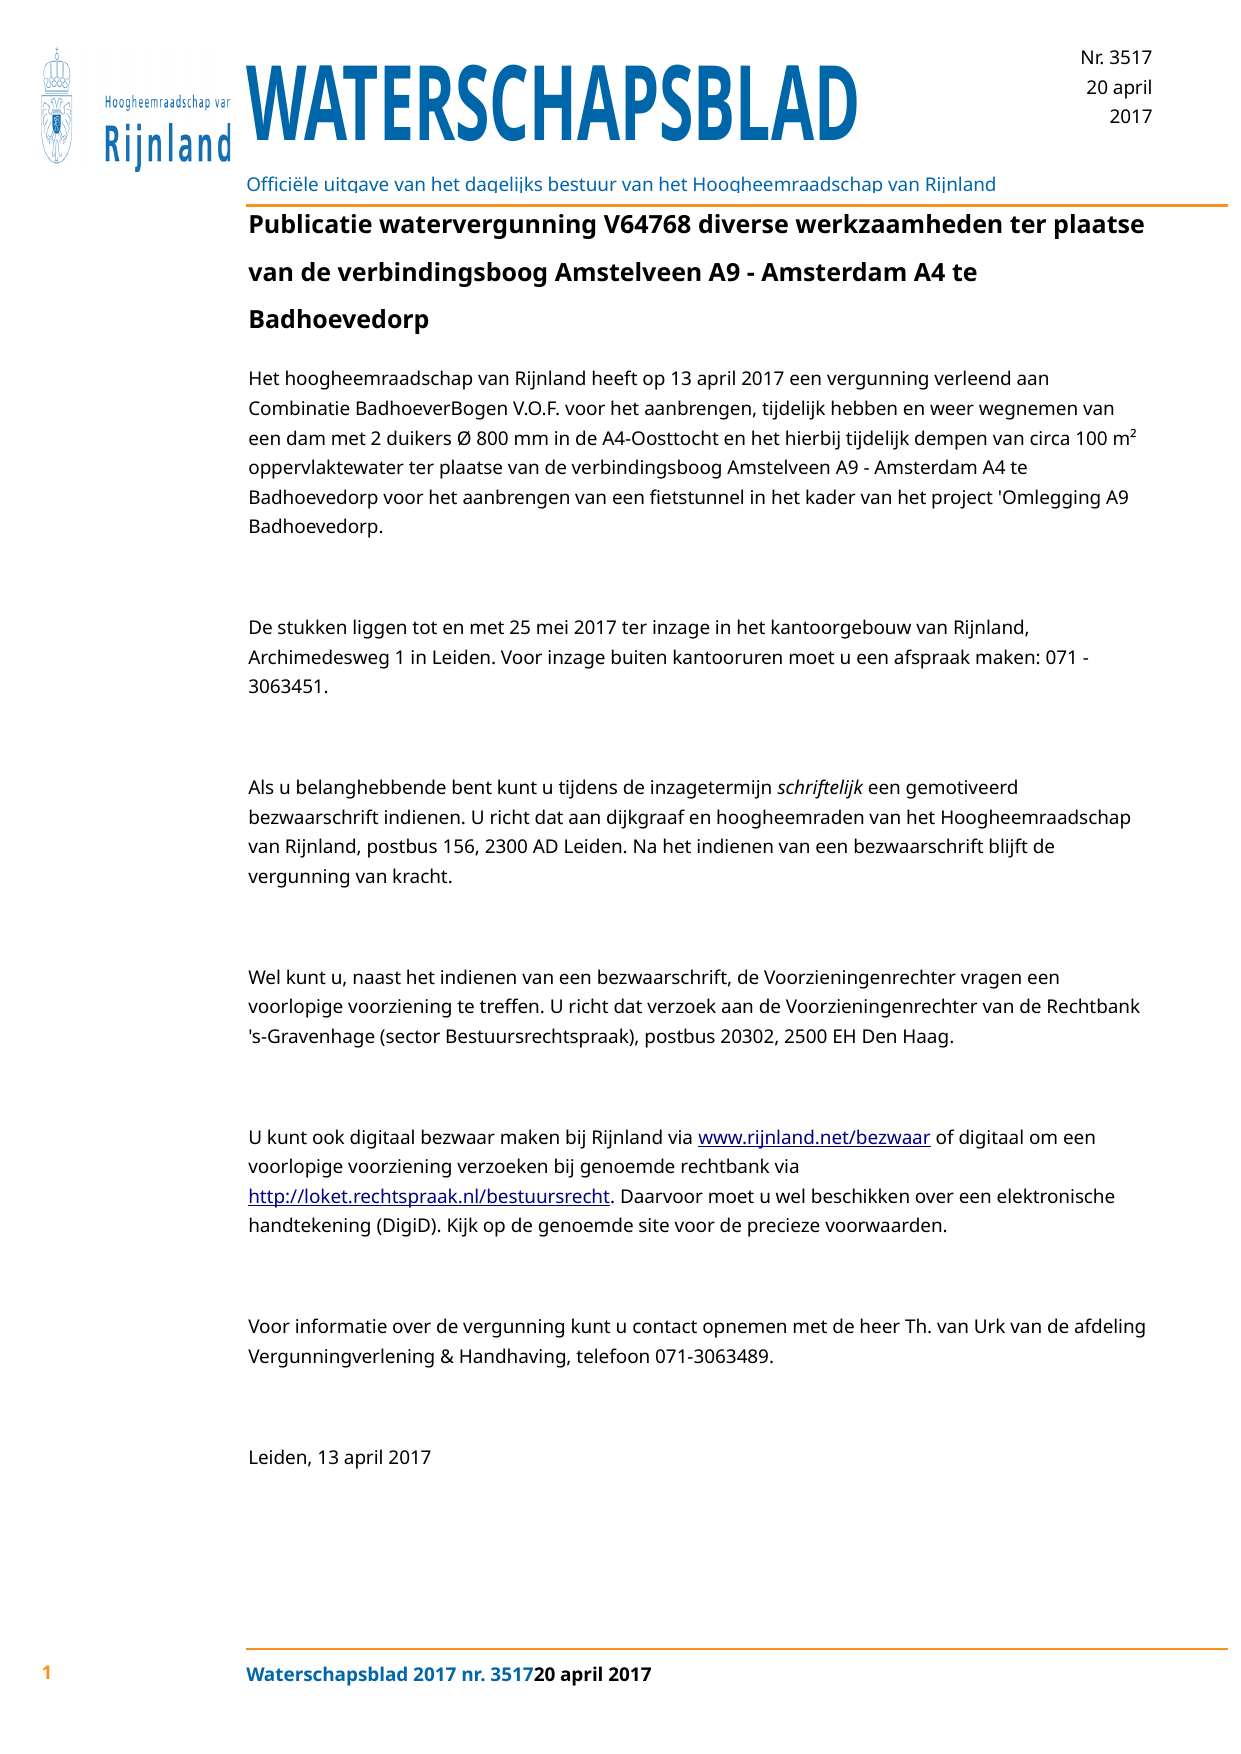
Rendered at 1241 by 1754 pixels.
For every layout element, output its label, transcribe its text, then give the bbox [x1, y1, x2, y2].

text Voor informatie over de vergunning kunt u contact opnemen met de heer Th. van Urk van de afdeling Vergunningverlening & Handhaving, telefoon 071-3063489. [248, 1313, 1152, 1369]
text Leiden, 13 april 2017 [248, 1444, 1152, 1469]
text Als u belanghebbende bent kunt u tijdens de inzagetermijn schriftelijk een gemotiveerd bezwaarschrift indienen. U richt dat aan dijkgraaf en hoogheemraden van het Hoogheemraadschap van Rijnland, postbus 156, 2300 AD Leiden. Na het indienen van een bezwaarschrift blijft de vergunning van kracht. [248, 774, 1152, 889]
text De stukken liggen tot en met 25 mei 2017 ter inzage in het kantoorgebouw van Rijnland, Archimedesweg 1 in Leiden. Voor inzage buiten kantooruren moet u een afspraak maken: 071 - 3063451. [248, 614, 1152, 699]
text Wel kunt u, naast het indienen van een bezwaarschrift, de Voorzieningenrechter vragen een voorlopige voorziening te treffen. U richt dat verzoek aan de Voorzieningenrechter van de Rechtbank 's-Gravenhage (sector Bestuursrechtspraak), postbus 20302, 2500 EH Den Haag. [248, 964, 1152, 1049]
picture [41, 47, 231, 172]
text U kunt ook digitaal bezwaar maken bij Rijnland via www.rijnland.net/bezwaar of digitaal om een voorlopige voorziening verzoeken bij genoemde rechtbank via http://loket.rechtspraak.nl/bestuursrecht. Daarvoor moet u wel beschikken over een elektronische handtekening (DigiD). Kijk op de genoemde site voor de precieze voorwaarden. [248, 1124, 1152, 1238]
text Het hoogheemraadschap van Rijnland heeft op 13 april 2017 een vergunning verleend aan Combinatie BadhoeverBogen V.O.F. voor het aanbrengen, tijdelijk hebben en weer wegnemen van een dam met 2 duikers Ø 800 mm in de A4-Oosttocht en het hierbij tijdelijk dempen van circa 100 m² oppervlaktewater ter plaatse van de verbindingsboog Amstelveen A9 - Amsterdam A4 te Badhoevedorp voor het aanbrengen van een fietstunnel in het kader van het project 'Omlegging A9 Badhoevedorp. [248, 366, 1152, 539]
text Publicatie watervergunning V64768 diverse werkzaamheden ter plaatse van de verbindingsboog Amstelveen A9 - Amsterdam A4 te Badhoevedorp [248, 207, 1152, 336]
